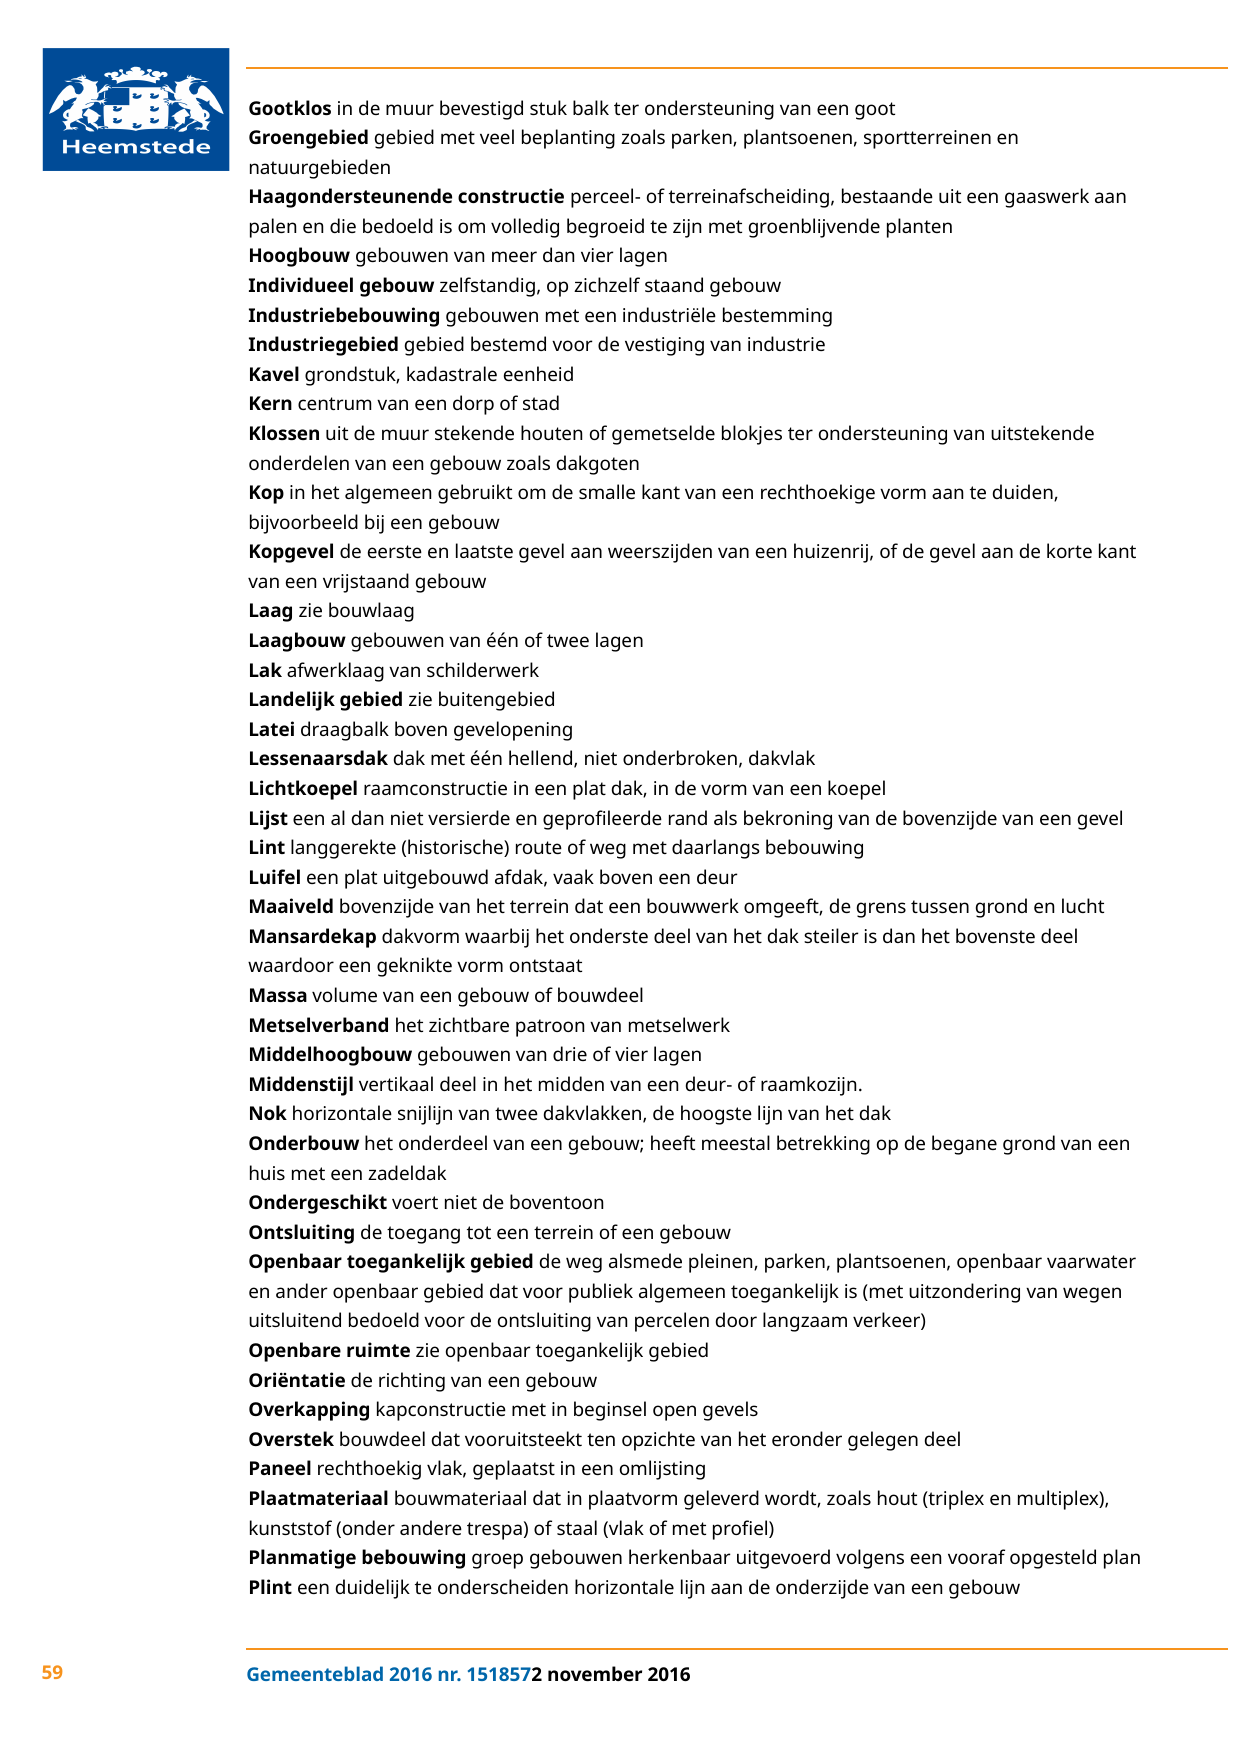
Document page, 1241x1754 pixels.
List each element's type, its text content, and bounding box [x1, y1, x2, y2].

text Lessenaarsdak dak met één hellend, niet onderbroken, dakvlak [248, 746, 1152, 771]
text Industriegebied gebied bestemd voor de vestiging van industrie [248, 331, 1152, 357]
text Gootklos in de muur bevestigd stuk balk ter ondersteuning van een goot [248, 95, 1152, 121]
text Kopgevel de eerste en laatste gevel aan weerszijden van een huizenrij, of de gevel aan de korte kant van een vrijstaand gebouw [248, 538, 1152, 594]
text Metselverband het zichtbare patroon van metselwerk [248, 1012, 1152, 1038]
text Hoogbouw gebouwen van meer dan vier lagen [248, 243, 1152, 268]
text Openbare ruimte zie openbaar toegankelijk gebied [248, 1337, 1152, 1363]
text Ontsluiting de toegang tot een terrein of een gebouw [248, 1219, 1152, 1245]
text Landelijk gebied zie buitengebied [248, 686, 1152, 712]
text Middenstijl vertikaal deel in het midden van een deur- of raamkozijn. [248, 1071, 1152, 1097]
text Klossen uit de muur stekende houten of gemetselde blokjes ter ondersteuning van uitstekende onderdelen van een gebouw zoals dakgoten [248, 420, 1152, 476]
text Lak afwerklaag van schilderwerk [248, 657, 1152, 683]
text Onderbouw het onderdeel van een gebouw; heeft meestal betrekking op de begane grond van een huis met een zadeldak [248, 1130, 1152, 1186]
text Oriëntatie de richting van een gebouw [248, 1367, 1152, 1393]
text Maaiveld bovenzijde van het terrein dat een bouwwerk omgeeft, de grens tussen grond en lucht [248, 893, 1152, 919]
text Kern centrum van een dorp of stad [248, 391, 1152, 416]
text Openbaar toegankelijk gebied de weg alsmede pleinen, parken, plantsoenen, openbaar vaarwater en ander openbaar gebied dat voor publiek algemeen toegankelijk is (met uitzondering van wegen uitsluitend bedoeld voor de ontsluiting van percelen door langzaam verkeer) [248, 1248, 1152, 1333]
text Lichtkoepel raamconstructie in een plat dak, in de vorm van een koepel [248, 775, 1152, 801]
text Laag zie bouwlaag [248, 598, 1152, 623]
text Lijst een al dan niet versierde en geprofileerde rand als bekroning van de bovenzijde van een gevel [248, 805, 1152, 831]
text Latei draagbalk boven gevelopening [248, 716, 1152, 742]
text Groengebied gebied met veel beplanting zoals parken, plantsoenen, sportterreinen en natuurgebieden [248, 124, 1152, 180]
text Haagondersteunende constructie perceel- of terreinafscheiding, bestaande uit een gaaswerk aan palen en die bedoeld is om volledig begroeid te zijn met groenblijvende planten [248, 183, 1152, 239]
text Mansardekap dakvorm waarbij het onderste deel van het dak steiler is dan het bovenste deel waardoor een geknikte vorm ontstaat [248, 923, 1152, 978]
text Middelhoogbouw gebouwen van drie of vier lagen [248, 1041, 1152, 1067]
text Individueel gebouw zelfstandig, op zichzelf staand gebouw [248, 272, 1152, 298]
text Ondergeschikt voert niet de boventoon [248, 1189, 1152, 1215]
text Planmatige bebouwing groep gebouwen herkenbaar uitgevoerd volgens een vooraf opgesteld plan [248, 1544, 1152, 1570]
text Overkapping kapconstructie met in beginsel open gevels [248, 1396, 1152, 1422]
text Paneel rechthoekig vlak, geplaatst in een omlijsting [248, 1456, 1152, 1481]
text Kop in het algemeen gebruikt om de smalle kant van een rechthoekige vorm aan te duiden, bijvoorbeeld bij een gebouw [248, 479, 1152, 535]
picture [41, 47, 231, 172]
text Industriebebouwing gebouwen met een industriële bestemming [248, 302, 1152, 328]
text Nok horizontale snijlijn van twee dakvlakken, de hoogste lijn van het dak [248, 1101, 1152, 1126]
text Kavel grondstuk, kadastrale eenheid [248, 361, 1152, 387]
text Laagbouw gebouwen van één of twee lagen [248, 627, 1152, 653]
text Plint een duidelijk te onderscheiden horizontale lijn aan de onderzijde van een gebouw [248, 1574, 1152, 1600]
text Plaatmateriaal bouwmateriaal dat in plaatvorm geleverd wordt, zoals hout (triplex en multiplex), kunststof (onder andere trespa) of staal (vlak of met profiel) [248, 1485, 1152, 1541]
text Lint langgerekte (historische) route of weg met daarlangs bebouwing [248, 834, 1152, 860]
text Overstek bouwdeel dat vooruitsteekt ten opzichte van het eronder gelegen deel [248, 1426, 1152, 1452]
text Massa volume van een gebouw of bouwdeel [248, 982, 1152, 1008]
text Luifel een plat uitgebouwd afdak, vaak boven een deur [248, 864, 1152, 890]
